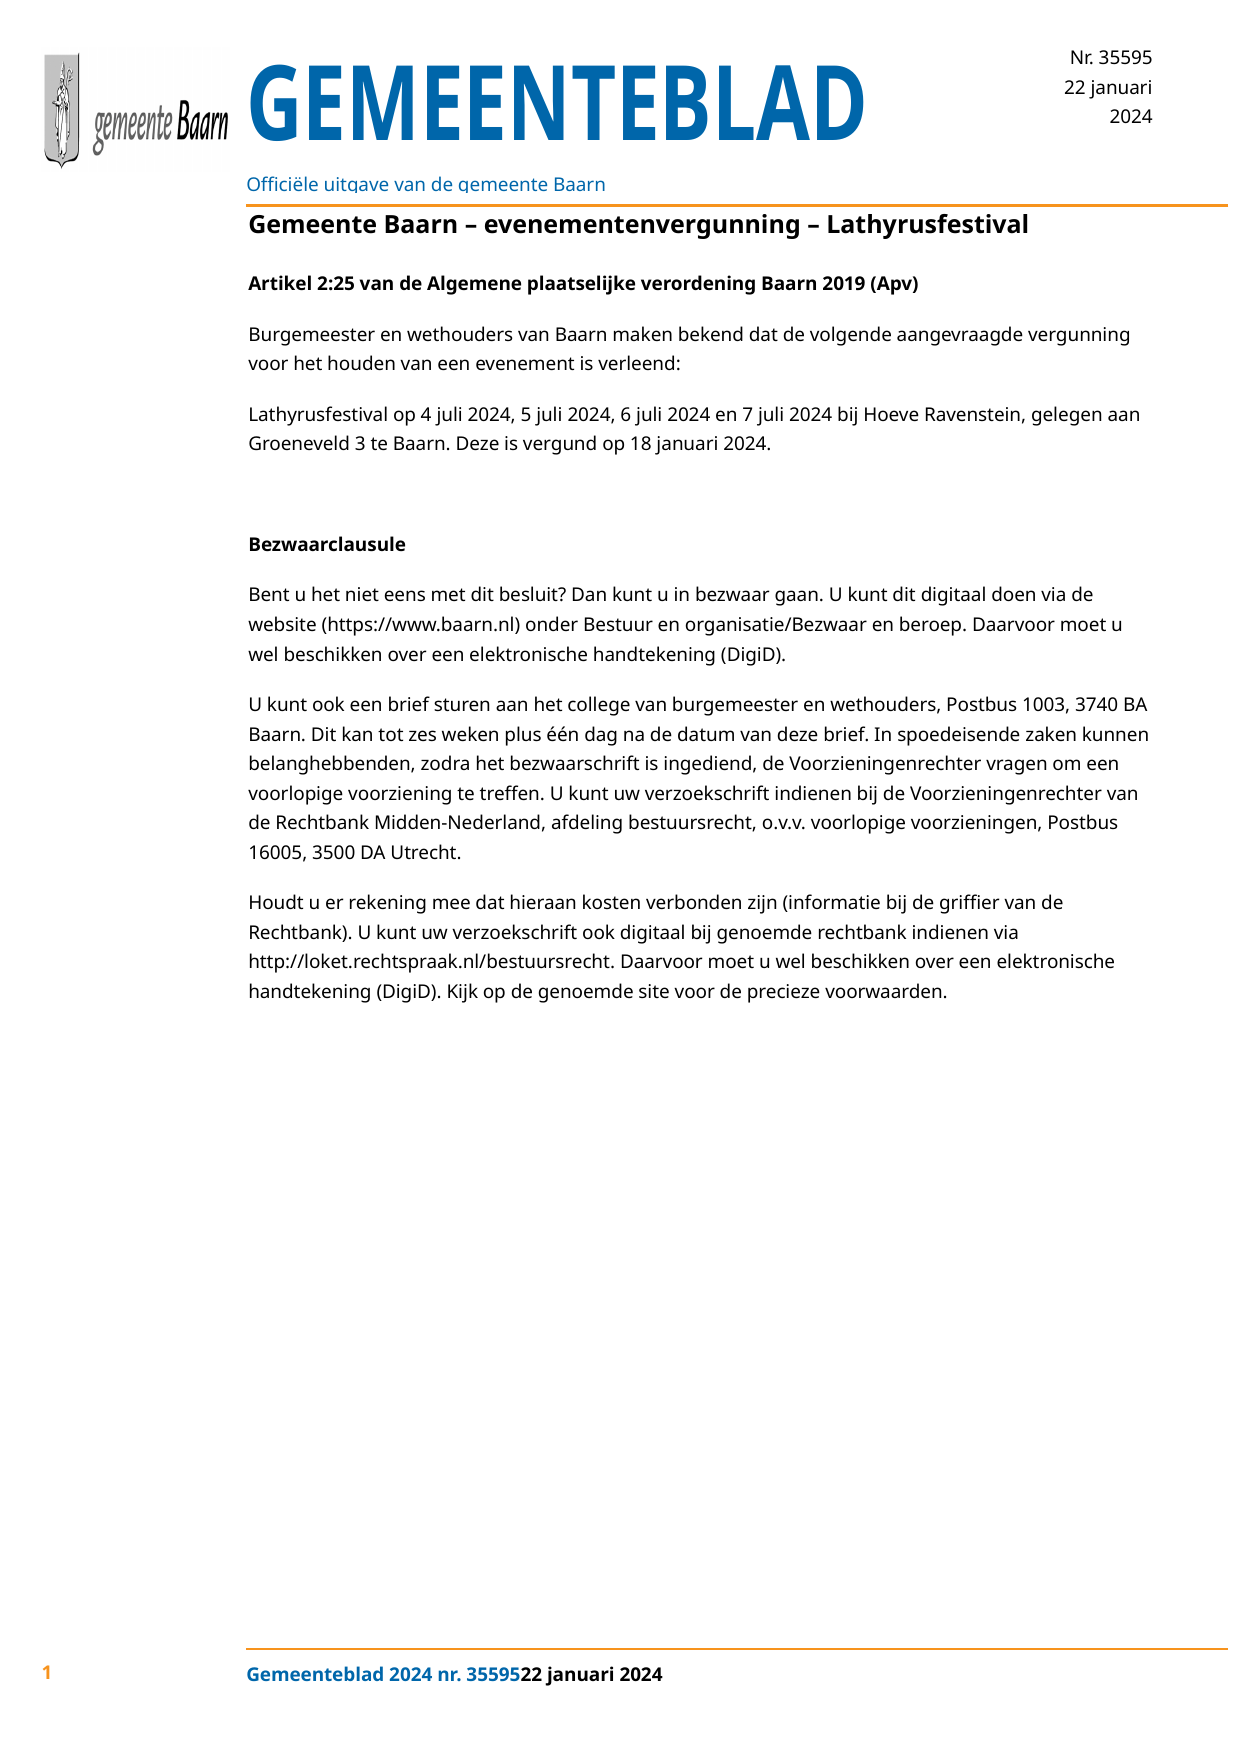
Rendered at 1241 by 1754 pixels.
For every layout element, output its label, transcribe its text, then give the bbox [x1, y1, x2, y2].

text Lathyrusfestival op 4 juli 2024, 5 juli 2024, 6 juli 2024 en 7 juli 2024 bij Hoeve Ravenstein, gelegen aan Groeneveld 3 te Baarn. Deze is vergund op 18 januari 2024. [248, 401, 1152, 456]
text Bezwaarclausule [248, 531, 1152, 557]
text Artikel 2:25 van de Algemene plaatselijke verordening Baarn 2019 (Apv) [248, 270, 1152, 296]
text U kunt ook een brief sturen aan het college van burgemeester en wethouders, Postbus 1003, 3740 BA Baarn. Dit kan tot zes weken plus één dag na de datum van deze brief. In spoedeisende zaken kunnen belanghebbenden, zodra het bezwaarschrift is ingediend, de Voorzieningenrechter vragen om een voorlopige voorziening te treffen. U kunt uw verzoekschrift indienen bij de Voorzieningenrechter van de Rechtbank Midden-Nederland, afdeling bestuursrecht, o.v.v. voorlopige voorzieningen, Postbus 16005, 3500 DA Utrecht. [248, 691, 1152, 865]
text Bent u het niet eens met dit besluit? Dan kunt u in bezwaar gaan. U kunt dit digitaal doen via de website (https://www.baarn.nl) onder Bestuur en organisatie/Bezwaar en beroep. Daarvoor moet u wel beschikken over een elektronische handtekening (DigiD). [248, 582, 1152, 666]
text Burgemeester en wethouders van Baarn maken bekend dat de volgende aangevraagde vergunning voor het houden van een evenement is verleend: [248, 321, 1152, 376]
text Gemeente Baarn – evenementenvergunning – Lathyrusfestival [248, 207, 1152, 241]
text Houdt u er rekening mee dat hieraan kosten verbonden zijn (informatie bij de griffier van de Rechtbank). U kunt uw verzoekschrift ook digitaal bij genoemde rechtbank indienen via http://loket.rechtspraak.nl/bestuursrecht. Daarvoor moet u wel beschikken over een elektronische handtekening (DigiD). Kijk op de genoemde site voor de precieze voorwaarden. [248, 889, 1152, 1004]
picture [41, 47, 231, 172]
